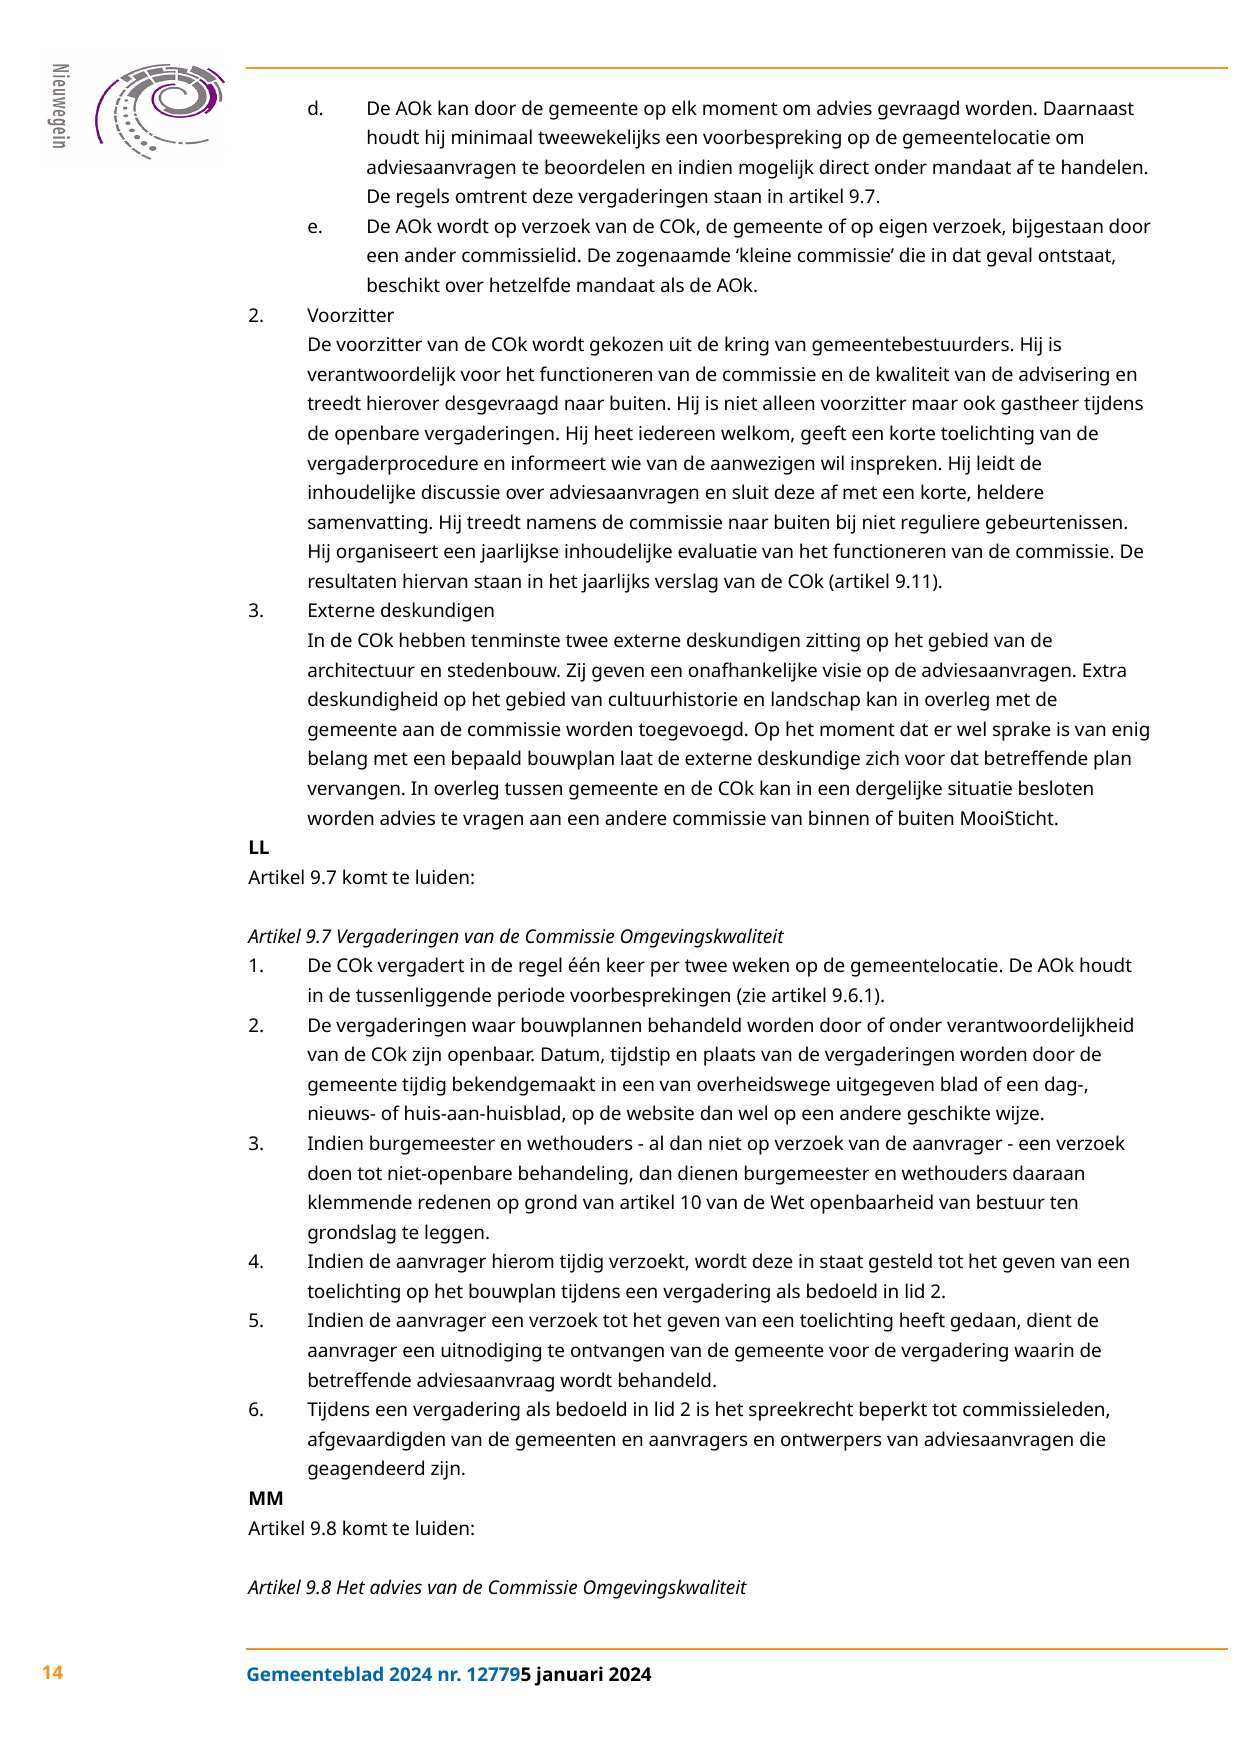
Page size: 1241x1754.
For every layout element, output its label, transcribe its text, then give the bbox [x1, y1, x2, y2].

list De AOk kan door de gemeente op elk moment om advies gevraagd worden. Daarnaast houdt hij minimaal tweewekelijks een voorbespreking op de gemeentelocatie om adviesaanvragen te beoordelen en indien mogelijk direct onder mandaat af te handelen. De regels omtrent deze vergaderingen staan in artikel 9.7. [307, 95, 1152, 209]
list Indien de aanvrager hierom tijdig verzoekt, wordt deze in staat gesteld tot het geven van een toelichting op het bouwplan tijdens een vergadering als bedoeld in lid 2. [248, 1248, 1152, 1304]
text LL [248, 834, 1152, 860]
list De voorzitter van de COk wordt gekozen uit de kring van gemeentebestuurders. Hij is verantwoordelijk voor het functioneren van de commissie en de kwaliteit van de advisering en treedt hierover desgevraagd naar buiten. Hij is niet alleen voorzitter maar ook gastheer tijdens de openbare vergaderingen. Hij heet iedereen welkom, geeft een korte toelichting van de vergaderprocedure en informeert wie van de aanwezigen wil inspreken. Hij leidt de inhoudelijke discussie over adviesaanvragen en sluit deze af met een korte, heldere samenvatting. Hij treedt namens de commissie naar buiten bij niet reguliere gebeurtenissen. Hij organiseert een jaarlijkse inhoudelijke evaluatie van het functioneren van de commissie. De resultaten hiervan staan in het jaarlijks verslag van de COk (artikel 9.11). [248, 331, 1152, 594]
list In de COk hebben tenminste twee externe deskundigen zitting op het gebied van de architectuur en stedenbouw. Zij geven een onafhankelijke visie op de adviesaanvragen. Extra deskundigheid op het gebied van cultuurhistorie en landschap kan in overleg met de gemeente aan de commissie worden toegevoegd. Op het moment dat er wel sprake is van enig belang met een bepaald bouwplan laat de externe deskundige zich voor dat betreffende plan vervangen. In overleg tussen gemeente en de COk kan in een dergelijke situatie besloten worden advies te vragen aan een andere commissie van binnen of buiten MooiSticht. [248, 627, 1152, 831]
list De COk vergadert in de regel één keer per twee weken op de gemeentelocatie. De AOk houdt in de tussenliggende periode voorbesprekingen (zie artikel 9.6.1). [248, 953, 1152, 1008]
list Indien de aanvrager een verzoek tot het geven van een toelichting heeft gedaan, dient de aanvrager een uitnodiging te ontvangen van de gemeente voor de vergadering waarin de betreffende adviesaanvraag wordt behandeld. [248, 1308, 1152, 1393]
list Voorzitter [248, 302, 1152, 328]
text Artikel 9.7 komt te luiden: [248, 864, 1152, 890]
list Externe deskundigen [248, 598, 1152, 623]
list De vergaderingen waar bouwplannen behandeld worden door of onder verantwoordelijkheid van de COk zijn openbaar. Datum, tijdstip en plaats van de vergaderingen worden door de gemeente tijdig bekendgemaakt in een van overheidswege uitgegeven blad of een dag-, nieuws- of huis-aan-huisblad, op de website dan wel op een andere geschikte wijze. [248, 1012, 1152, 1126]
text Artikel 9.7 Vergaderingen van de Commissie Omgevingskwaliteit [248, 923, 1152, 949]
picture [41, 47, 231, 172]
text MM [248, 1485, 1152, 1511]
text Artikel 9.8 Het advies van de Commissie Omgevingskwaliteit [248, 1574, 1152, 1600]
text Artikel 9.8 komt te luiden: [248, 1515, 1152, 1541]
list De AOk wordt op verzoek van de COk, de gemeente of op eigen verzoek, bijgestaan door een ander commissielid. De zogenaamde ‘kleine commissie’ die in dat geval ontstaat, beschikt over hetzelfde mandaat als de AOk. [307, 213, 1152, 298]
list Tijdens een vergadering als bedoeld in lid 2 is het spreekrecht beperkt tot commissieleden, afgevaardigden van de gemeenten en aanvragers en ontwerpers van adviesaanvragen die geagendeerd zijn. [248, 1396, 1152, 1481]
list Indien burgemeester en wethouders - al dan niet op verzoek van de aanvrager - een verzoek doen tot niet-openbare behandeling, dan dienen burgemeester en wethouders daaraan klemmende redenen op grond van artikel 10 van de Wet openbaarheid van bestuur ten grondslag te leggen. [248, 1130, 1152, 1245]
